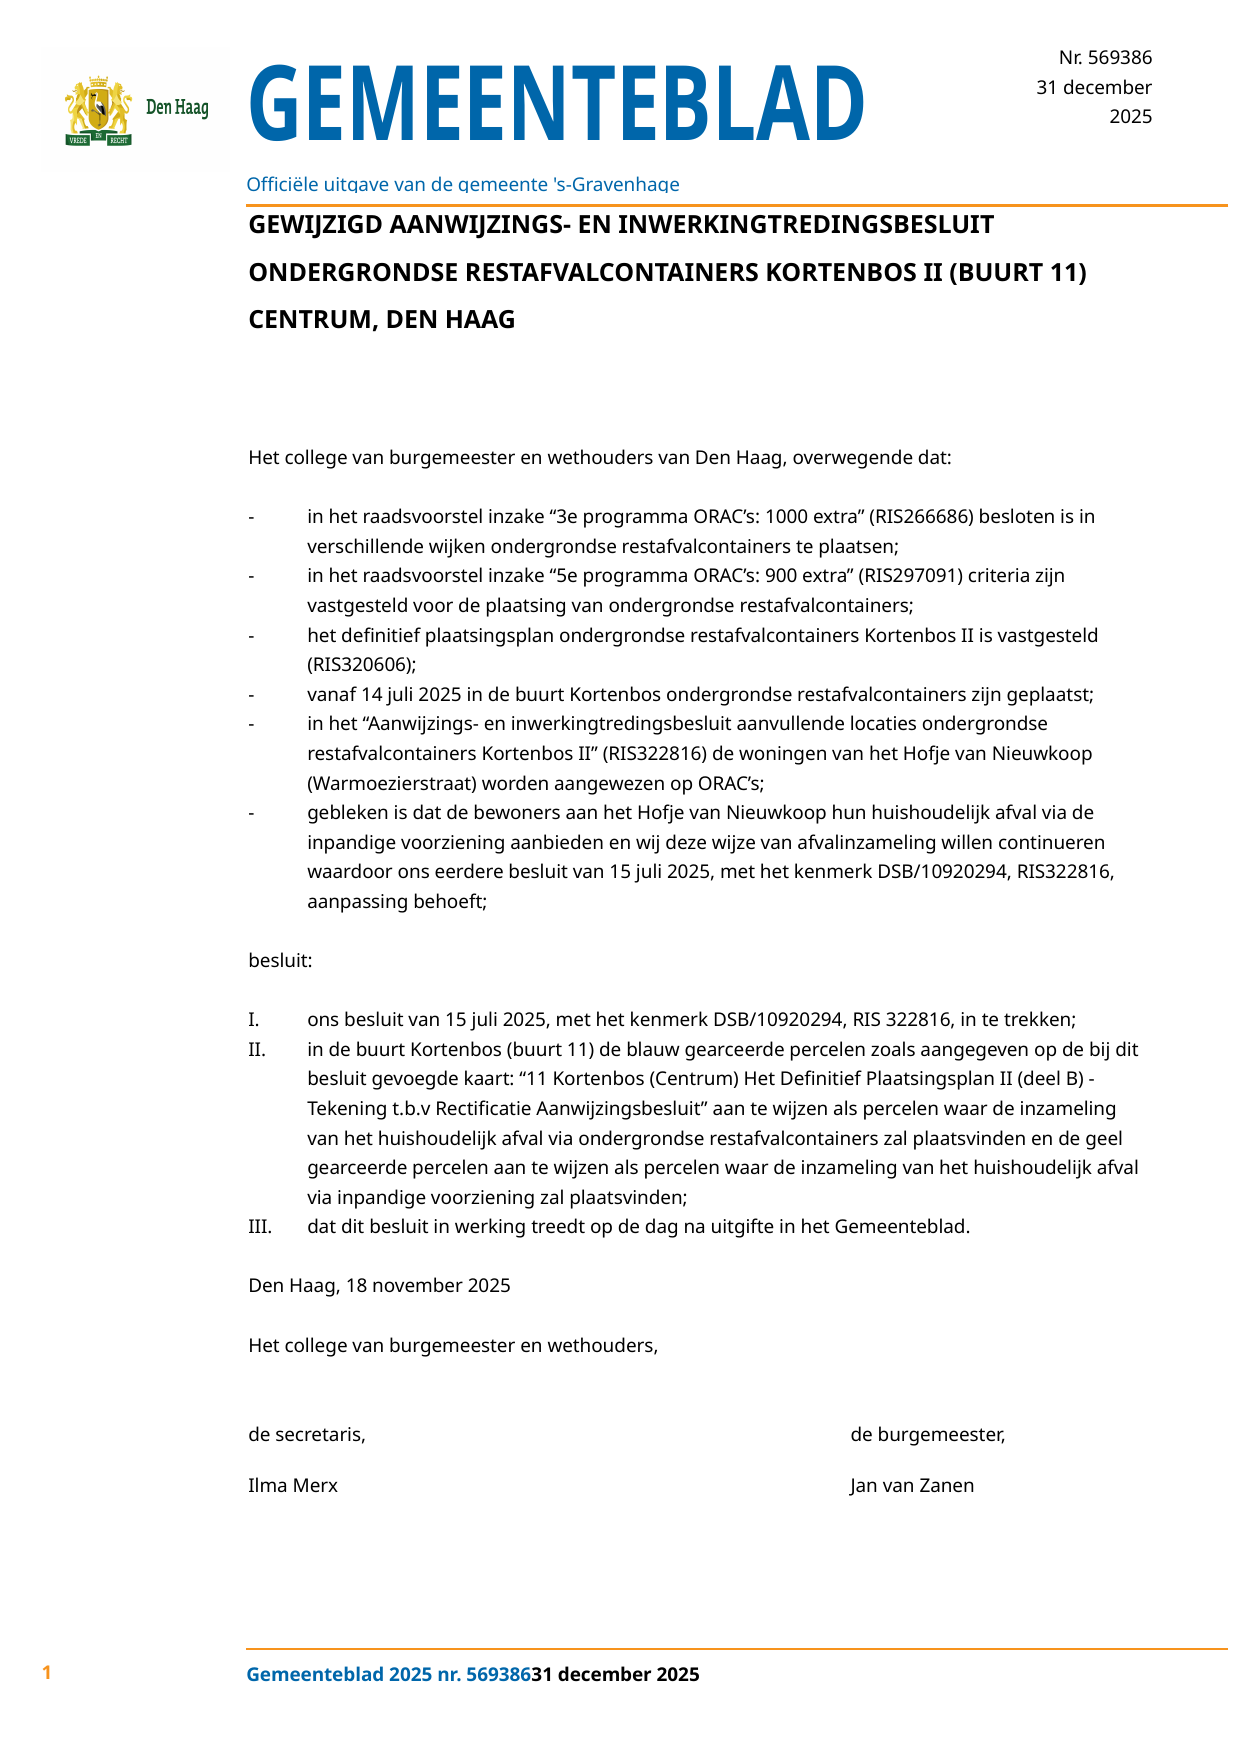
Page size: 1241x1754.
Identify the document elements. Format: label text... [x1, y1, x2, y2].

table_cell Ilma Merx [248, 1472, 549, 1498]
table_header de burgemeester, [850, 1421, 1152, 1446]
text GEWIJZIGD AANWIJZINGS- EN INWERKINGTREDINGSBESLUIT ONDERGRONDSE RESTAFVALCONTAINERS KORTENBOS II (BUURT 11) CENTRUM, DEN HAAG [248, 207, 1152, 336]
picture [41, 47, 231, 172]
text Den Haag, 18 november 2025 [248, 1273, 1152, 1298]
table_cell [549, 1472, 850, 1498]
list in de buurt Kortenbos (buurt 11) de blauw gearceerde percelen zoals aangegeven op de bij dit besluit gevoegde kaart: “11 Kortenbos (Centrum) Het Definitief Plaatsingsplan II (deel B) - Tekening t.b.v Rectificatie Aanwijzingsbesluit” aan te wijzen als percelen waar de inzameling van het huishoudelijk afval via ondergrondse restafvalcontainers zal plaatsvinden en de geel gearceerde percelen aan te wijzen als percelen waar de inzameling van het huishoudelijk afval via inpandige voorziening zal plaatsvinden; [248, 1036, 1152, 1210]
table_header de secretaris, [248, 1421, 549, 1446]
table_cell Jan van Zanen [850, 1472, 1152, 1498]
table_cell [850, 1446, 1152, 1472]
list ons besluit van 15 juli 2025, met het kenmerk DSB/10920294, RIS 322816, in te trekken; [248, 1006, 1152, 1032]
list in het “Aanwijzings- en inwerkingtredingsbesluit aanvullende locaties ondergrondse restafvalcontainers Kortenbos II” (RIS322816) de woningen van het Hofje van Nieuwkoop (Warmoezierstraat) worden aangewezen op ORAC’s; [248, 711, 1152, 796]
list in het raadsvoorstel inzake “3e programma ORAC’s: 1000 extra” (RIS266686) besloten is in verschillende wijken ondergrondse restafvalcontainers te plaatsen; [248, 503, 1152, 559]
text besluit: [248, 947, 1152, 973]
text Het college van burgemeester en wethouders, [248, 1332, 1152, 1358]
list gebleken is dat de bewoners aan het Hofje van Nieuwkoop hun huishoudelijk afval via de inpandige voorziening aanbieden en wij deze wijze van afvalinzameling willen continueren waardoor ons eerdere besluit van 15 juli 2025, met het kenmerk DSB/10920294, RIS322816, aanpassing behoeft; [248, 799, 1152, 914]
table_header [549, 1421, 850, 1446]
list in het raadsvoorstel inzake “5e programma ORAC’s: 900 extra” (RIS297091) criteria zijn vastgesteld voor de plaatsing van ondergrondse restafvalcontainers; [248, 563, 1152, 618]
list vanaf 14 juli 2025 in de buurt Kortenbos ondergrondse restafvalcontainers zijn geplaatst; [248, 681, 1152, 707]
list het definitief plaatsingsplan ondergrondse restafvalcontainers Kortenbos II is vastgesteld (RIS320606); [248, 622, 1152, 677]
text Het college van burgemeester en wethouders van Den Haag, overwegende dat: [248, 444, 1152, 470]
table_cell [549, 1446, 850, 1472]
list dat dit besluit in werking treedt op de dag na uitgifte in het Gemeenteblad. [248, 1213, 1152, 1239]
table_cell [248, 1446, 549, 1472]
